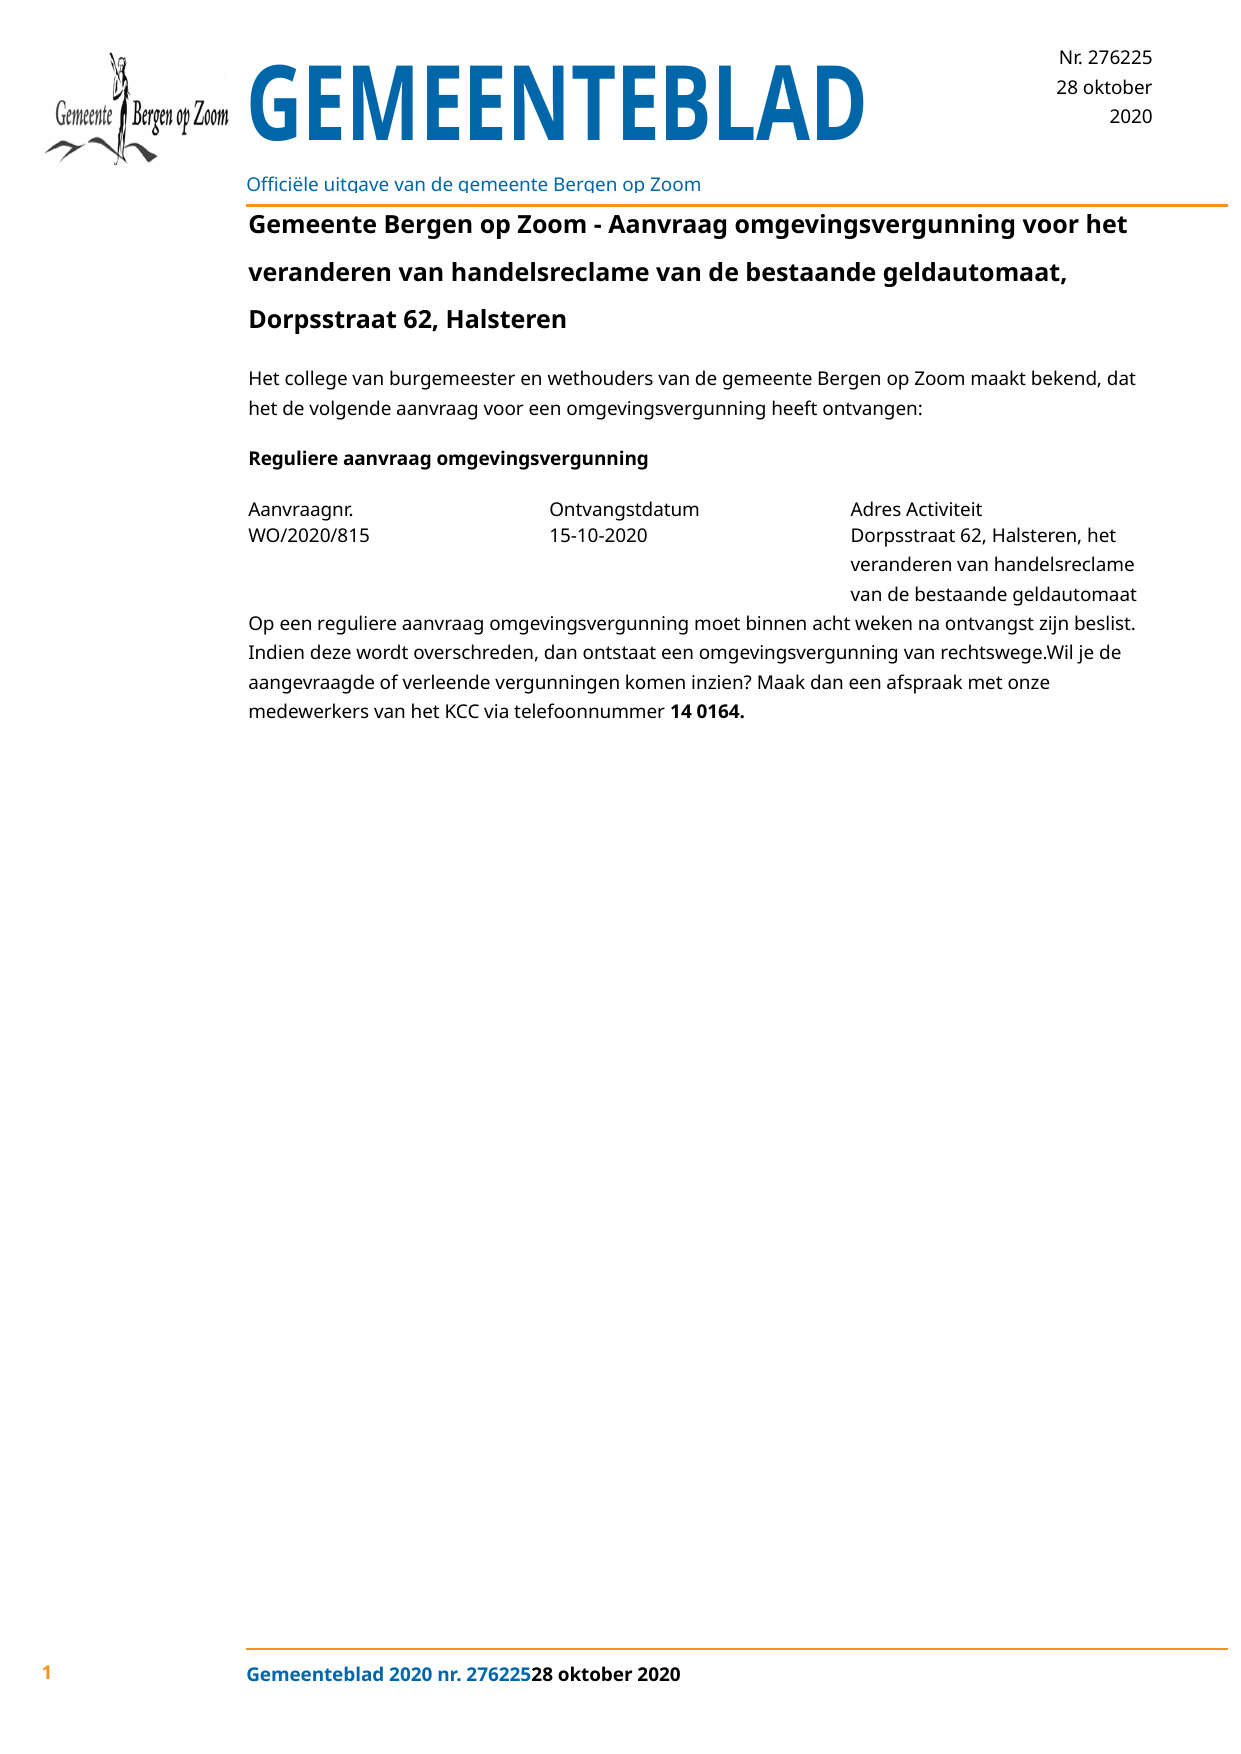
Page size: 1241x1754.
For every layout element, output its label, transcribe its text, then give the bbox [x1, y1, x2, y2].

table_cell 15-10-2020 [549, 522, 850, 607]
table_cell Dorpsstraat 62, Halsteren, het veranderen van handelsreclame van de bestaande geldautomaat [850, 522, 1152, 607]
text Reguliere aanvraag omgevingsvergunning [248, 446, 1152, 471]
picture [41, 47, 231, 172]
text Op een reguliere aanvraag omgevingsvergunning moet binnen acht weken na ontvangst zijn beslist. Indien deze wordt overschreden, dan ontstaat een omgevingsvergunning van rechtswege.Wil je de aangevraagde of verleende vergunningen komen inzien? Maak dan een afspraak met onze medewerkers van het KCC via telefoonnummer 14 0164. [248, 610, 1152, 724]
text Het college van burgemeester en wethouders van de gemeente Bergen op Zoom maakt bekend, dat het de volgende aanvraag voor een omgevingsvergunning heeft ontvangen: [248, 366, 1152, 421]
table_header Aanvraagnr. [248, 496, 549, 522]
text Gemeente Bergen op Zoom - Aanvraag omgevingsvergunning voor het veranderen van handelsreclame van de bestaande geldautomaat, Dorpsstraat 62, Halsteren [248, 207, 1152, 336]
table_header Adres Activiteit [850, 496, 1152, 522]
table_header Ontvangstdatum [549, 496, 850, 522]
table_cell WO/2020/815 [248, 522, 549, 607]
